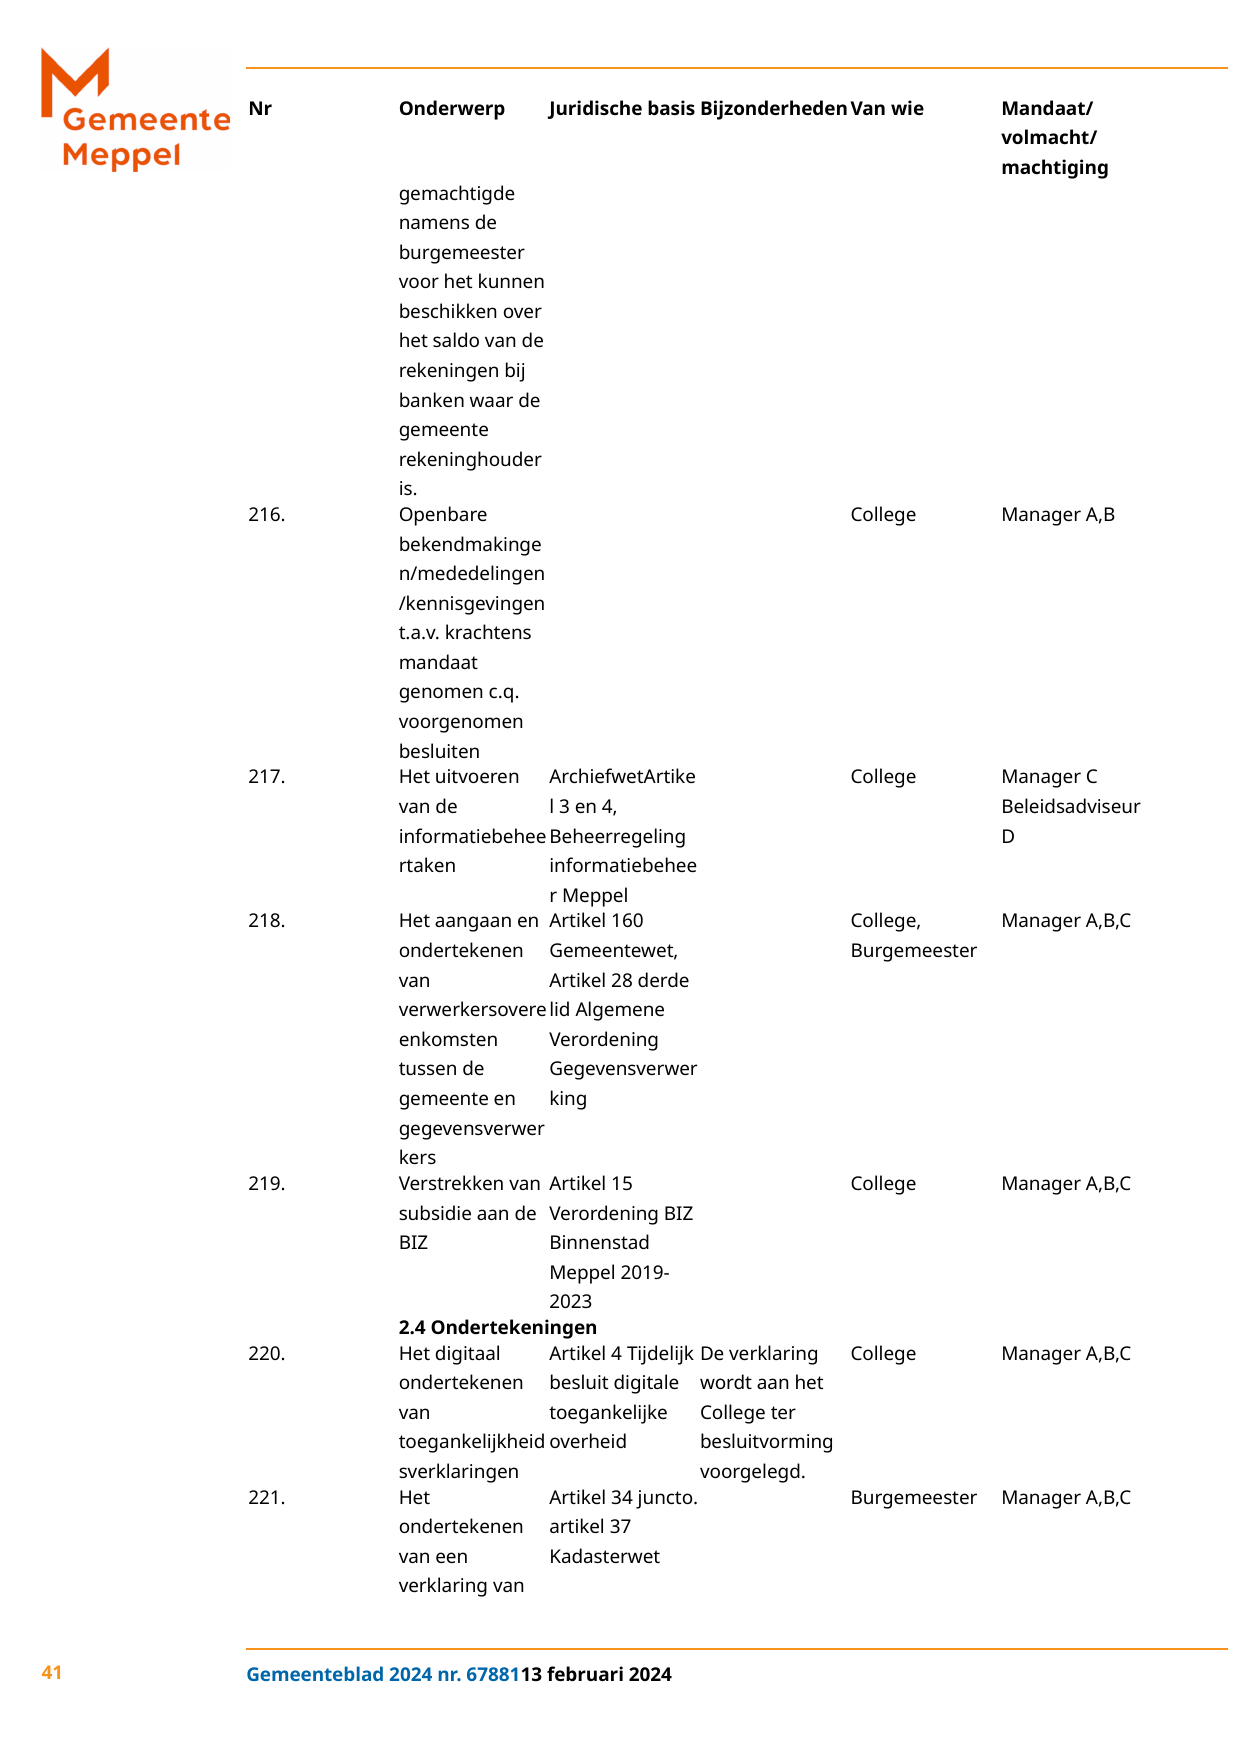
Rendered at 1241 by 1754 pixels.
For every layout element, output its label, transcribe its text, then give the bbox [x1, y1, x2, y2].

table_cell Het uitvoeren van de informatiebeheertaken [399, 764, 549, 908]
table_cell [248, 908, 398, 1170]
table_cell Artikel 15 Verordening BIZ Binnenstad Meppel 2019-2023 [549, 1170, 700, 1314]
table_cell College [850, 764, 1001, 908]
table_cell College, Burgemeester [850, 908, 1001, 1170]
table_header Nr [248, 95, 398, 180]
table_cell [700, 180, 850, 501]
table_header Bijzonderheden [700, 95, 850, 180]
table_cell [248, 1484, 398, 1598]
table_cell [248, 1314, 398, 1340]
table_cell [1001, 180, 1152, 501]
table_cell Burgemeester [850, 1484, 1001, 1598]
table_cell 2.4 Ondertekeningen [399, 1314, 1152, 1340]
table_cell [700, 501, 850, 764]
table_cell [248, 501, 398, 764]
table_cell Manager A,B,C [1001, 1340, 1152, 1484]
table_cell ArchiefwetArtikel 3 en 4, Beheerregeling informatiebeheer Meppel [549, 764, 700, 908]
table_cell Het ondertekenen van een verklaring van [399, 1484, 549, 1598]
table_cell [248, 1170, 398, 1314]
table_cell Openbare bekendmakingen/mededelingen/kennisgevingen t.a.v. krachtens mandaat genomen c.q. voorgenomen besluiten [399, 501, 549, 764]
table_cell Manager A,B,C [1001, 908, 1152, 1170]
table_cell Artikel 34 juncto. artikel 37 Kadasterwet [549, 1484, 700, 1598]
table_cell Manager A,B [1001, 501, 1152, 764]
table_cell [549, 501, 700, 764]
table_cell Artikel 4 Tijdelijk besluit digitale toegankelijke overheid [549, 1340, 700, 1484]
table_cell [248, 764, 398, 908]
table_cell Artikel 160 Gemeentewet, Artikel 28 derde lid Algemene Verordening Gegevensverwerking [549, 908, 700, 1170]
table_cell [700, 764, 850, 908]
table_cell [700, 1484, 850, 1598]
table_cell [700, 1170, 850, 1314]
table_cell [700, 908, 850, 1170]
table_cell College [850, 1340, 1001, 1484]
table_header Van wie [850, 95, 1001, 180]
table_cell Het aangaan en ondertekenen van verwerkersovereenkomsten tussen de gemeente en gegevensverwerkers [399, 908, 549, 1170]
table_cell [248, 180, 398, 501]
table_cell De verklaring wordt aan het College ter besluitvorming voorgelegd. [700, 1340, 850, 1484]
table_header Juridische basis [549, 95, 700, 180]
table_header Onderwerp [399, 95, 549, 180]
table_cell [850, 180, 1001, 501]
table_cell College [850, 501, 1001, 764]
table_cell College [850, 1170, 1001, 1314]
table_cell Manager A,B,C [1001, 1484, 1152, 1598]
table_cell [248, 1340, 398, 1484]
table_cell Het digitaal ondertekenen van toegankelijkheidsverklaringen [399, 1340, 549, 1484]
table_cell gemachtigde namens de burgemeester voor het kunnen beschikken over het saldo van de rekeningen bij banken waar de gemeente rekeninghouder is. [399, 180, 549, 501]
picture [41, 47, 231, 172]
table_cell Verstrekken van subsidie aan de BIZ [399, 1170, 549, 1314]
table_header Mandaat/volmacht/machtiging [1001, 95, 1152, 180]
table_cell Manager C Beleidsadviseur D [1001, 764, 1152, 908]
table_cell Manager A,B,C [1001, 1170, 1152, 1314]
table_cell [549, 180, 700, 501]
